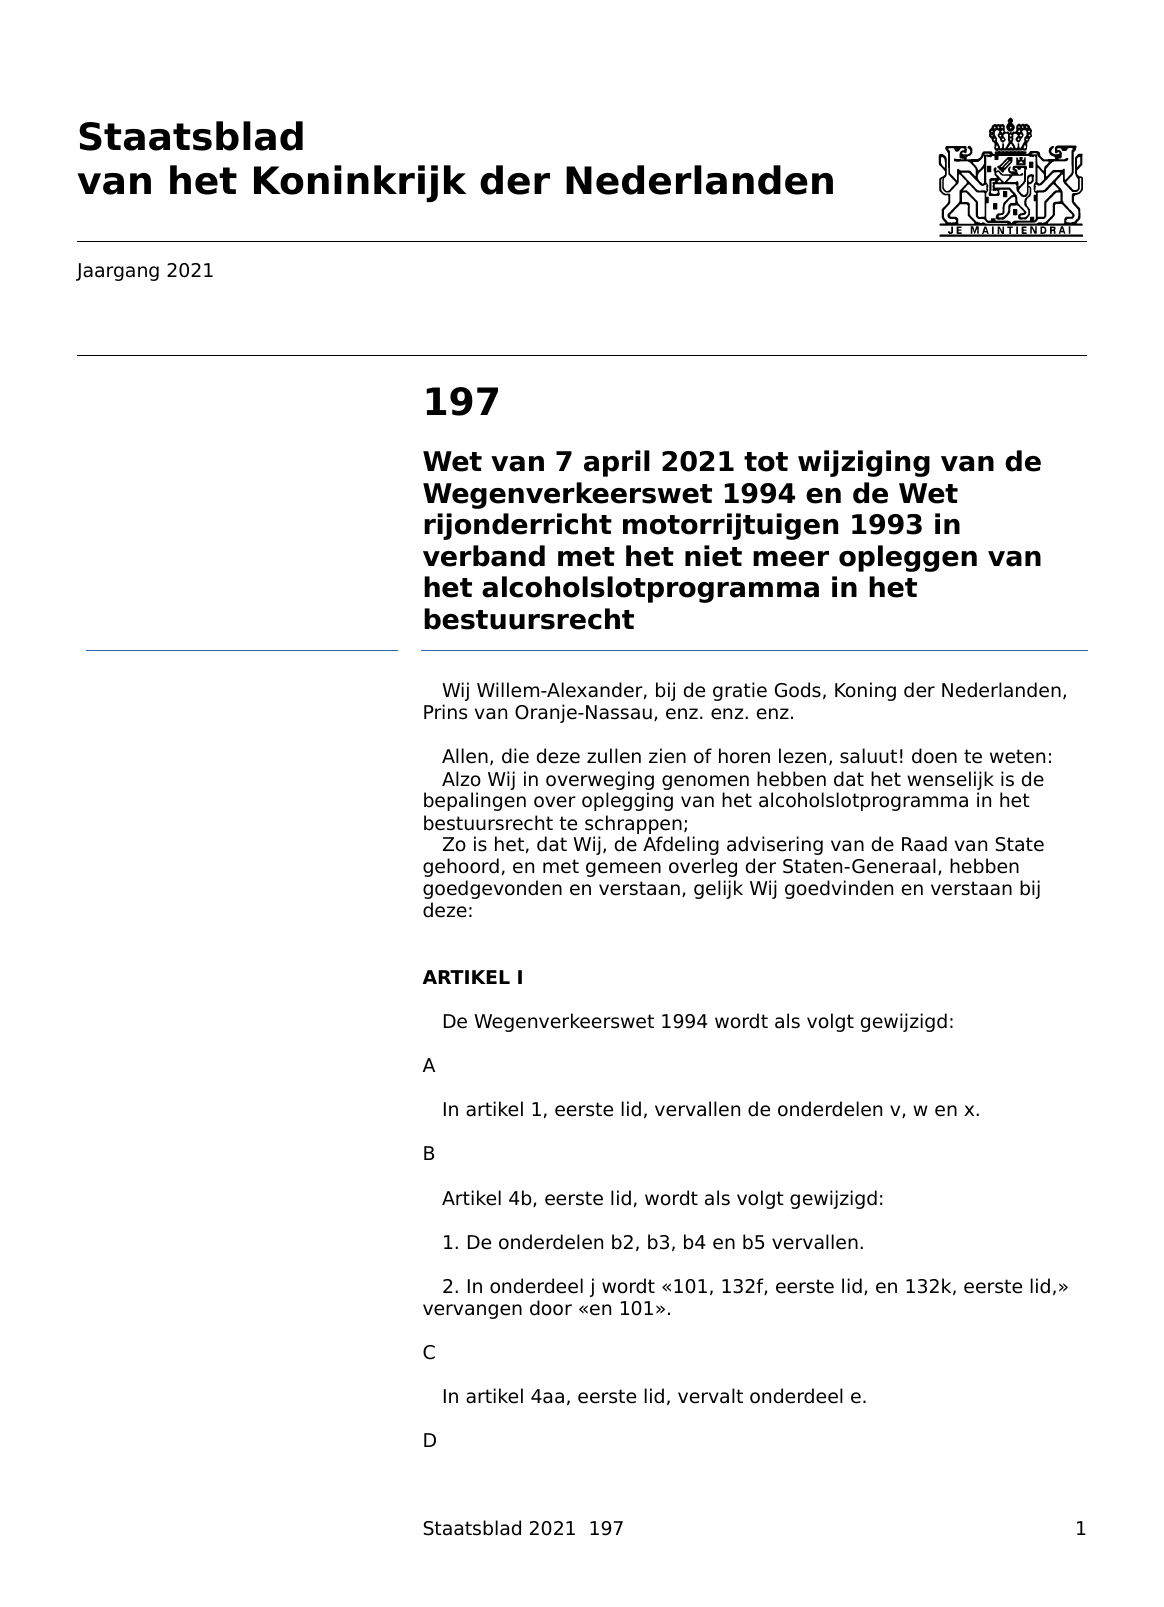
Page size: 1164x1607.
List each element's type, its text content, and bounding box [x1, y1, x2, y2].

text A [422, 1055, 1087, 1077]
text 2. In onderdeel j wordt «101, 132f, eerste lid, en 132k, eerste lid,» vervangen door «en 101». [422, 1276, 1087, 1320]
text 1. De onderdelen b2, b3, b4 en b5 vervallen. [422, 1232, 1087, 1254]
text Alzo Wij in overweging genomen hebben dat het wenselijk is de bepalingen over oplegging van het alcoholslotprogramma in het bestuursrecht te schrappen; [422, 768, 1087, 834]
picture [936, 115, 1087, 240]
text Wij Willem-Alexander, bij de gratie Gods, Koning der Nederlanden, Prins van Oranje-Nassau, enz. enz. enz. [422, 680, 1087, 724]
text Wet van 7 april 2021 tot wijziging van de Wegenverkeerswet 1994 en de Wet rijonderricht motorrijtuigen 1993 in verband met het niet meer opleggen van het alcoholslotprogramma in het bestuursrecht [422, 447, 1087, 636]
text Artikel 4b, eerste lid, wordt als volgt gewijzigd: [422, 1187, 1087, 1209]
text In artikel 4aa, eerste lid, vervalt onderdeel e. [422, 1386, 1087, 1408]
subtitle ARTIKEL I [422, 967, 1087, 989]
text D [422, 1430, 1087, 1452]
text B [422, 1143, 1087, 1165]
text In artikel 1, eerste lid, vervallen de onderdelen v, w en x. [422, 1099, 1087, 1121]
text C [422, 1342, 1087, 1364]
table_header [886, 100, 1087, 241]
text Zo is het, dat Wij, de Afdeling advisering van de Raad van State gehoord, en met gemeen overleg der Staten-Generaal, hebben goedgevonden en verstaan, gelijk Wij goedvinden en verstaan bij deze: [422, 834, 1087, 922]
text De Wegenverkeerswet 1994 wordt als volgt gewijzigd: [422, 1011, 1087, 1033]
subtitle 197 [422, 381, 1087, 424]
text Allen, die deze zullen zien of horen lezen, saluut! doen te weten: [422, 746, 1087, 768]
table_header Staatsblad van het Koninkrijk der Nederlanden [77, 100, 886, 241]
table_cell Jaargang 2021 [77, 242, 1087, 355]
